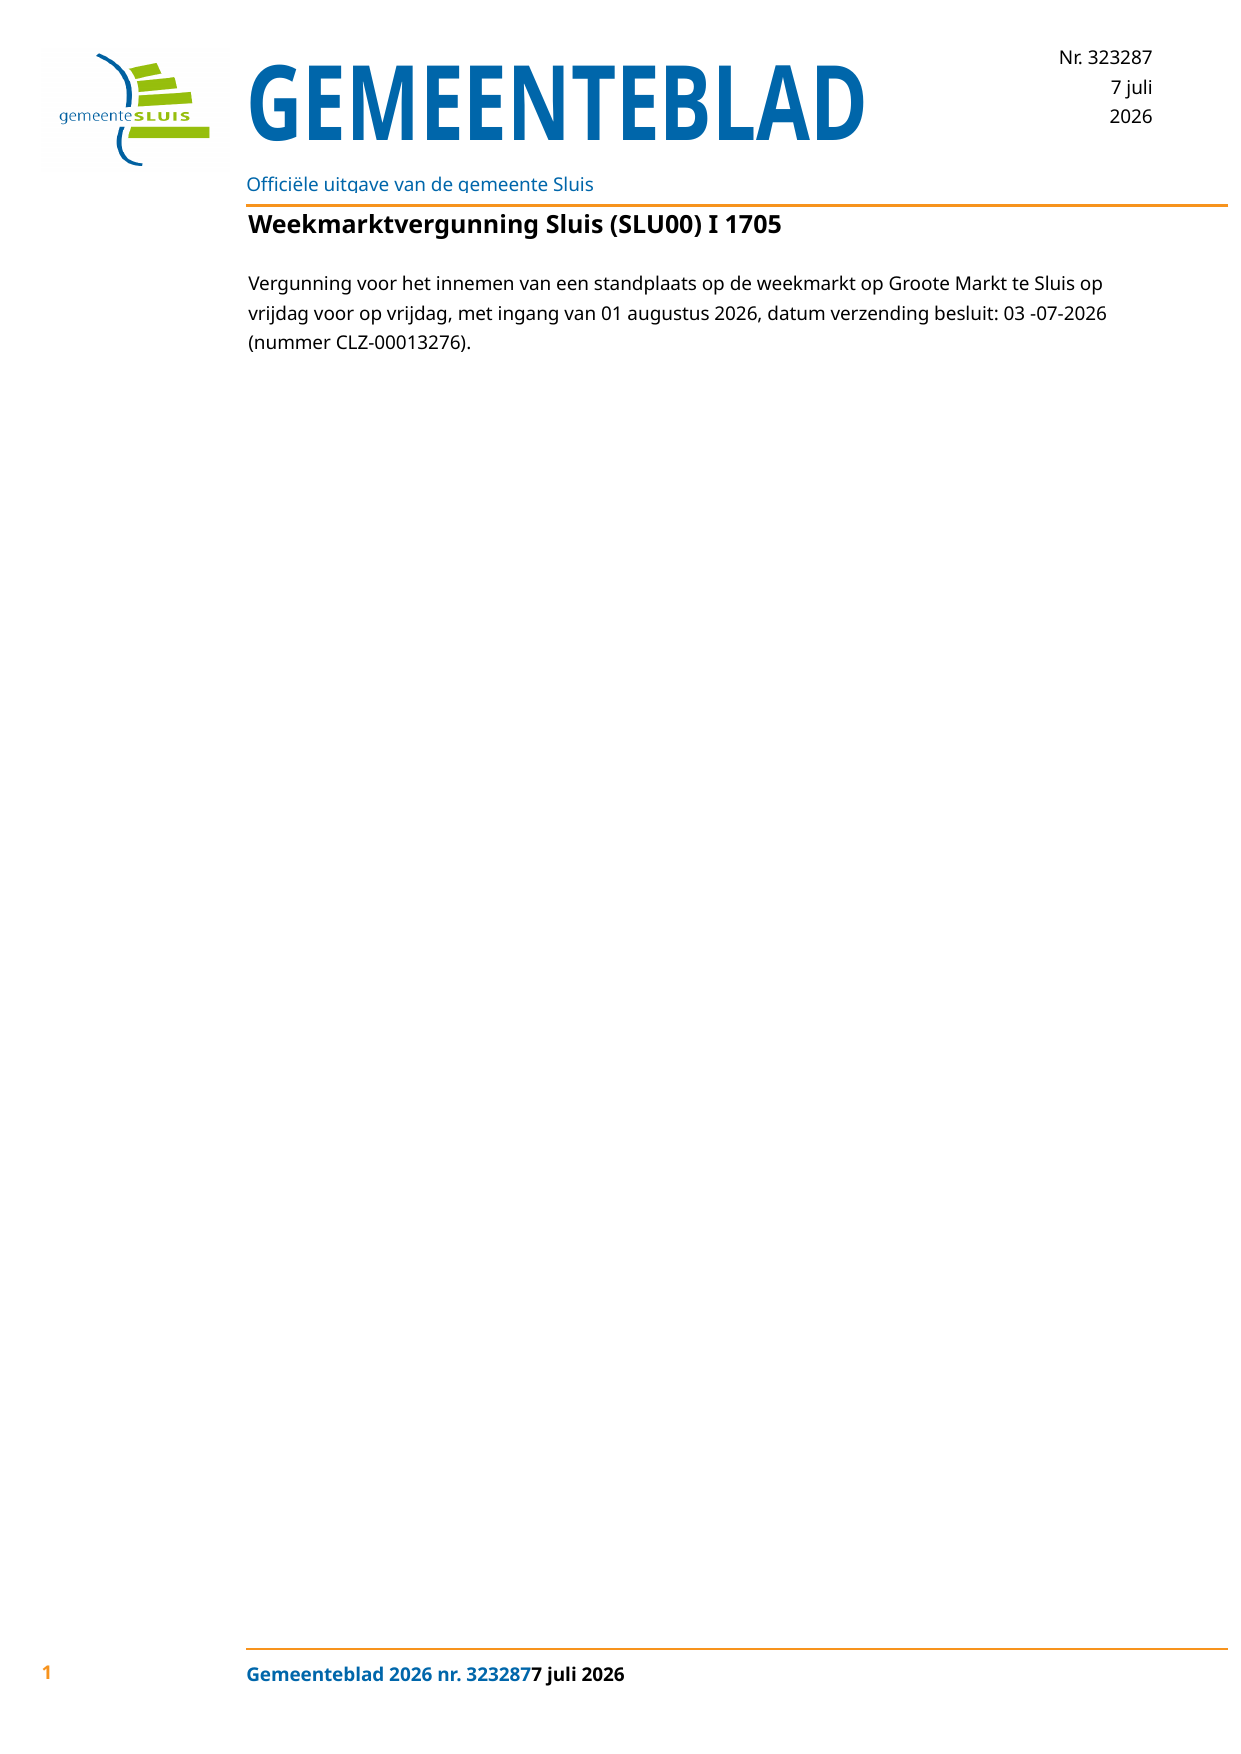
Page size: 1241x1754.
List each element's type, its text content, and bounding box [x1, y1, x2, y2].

picture [41, 47, 231, 172]
text Weekmarktvergunning Sluis (SLU00) I 1705 [248, 207, 1152, 241]
text Vergunning voor het innemen van een standplaats op de weekmarkt op Groote Markt te Sluis op vrijdag voor op vrijdag, met ingang van 01 augustus 2026, datum verzending besluit: 03 -07-2026 (nummer CLZ-00013276). [248, 270, 1152, 355]
